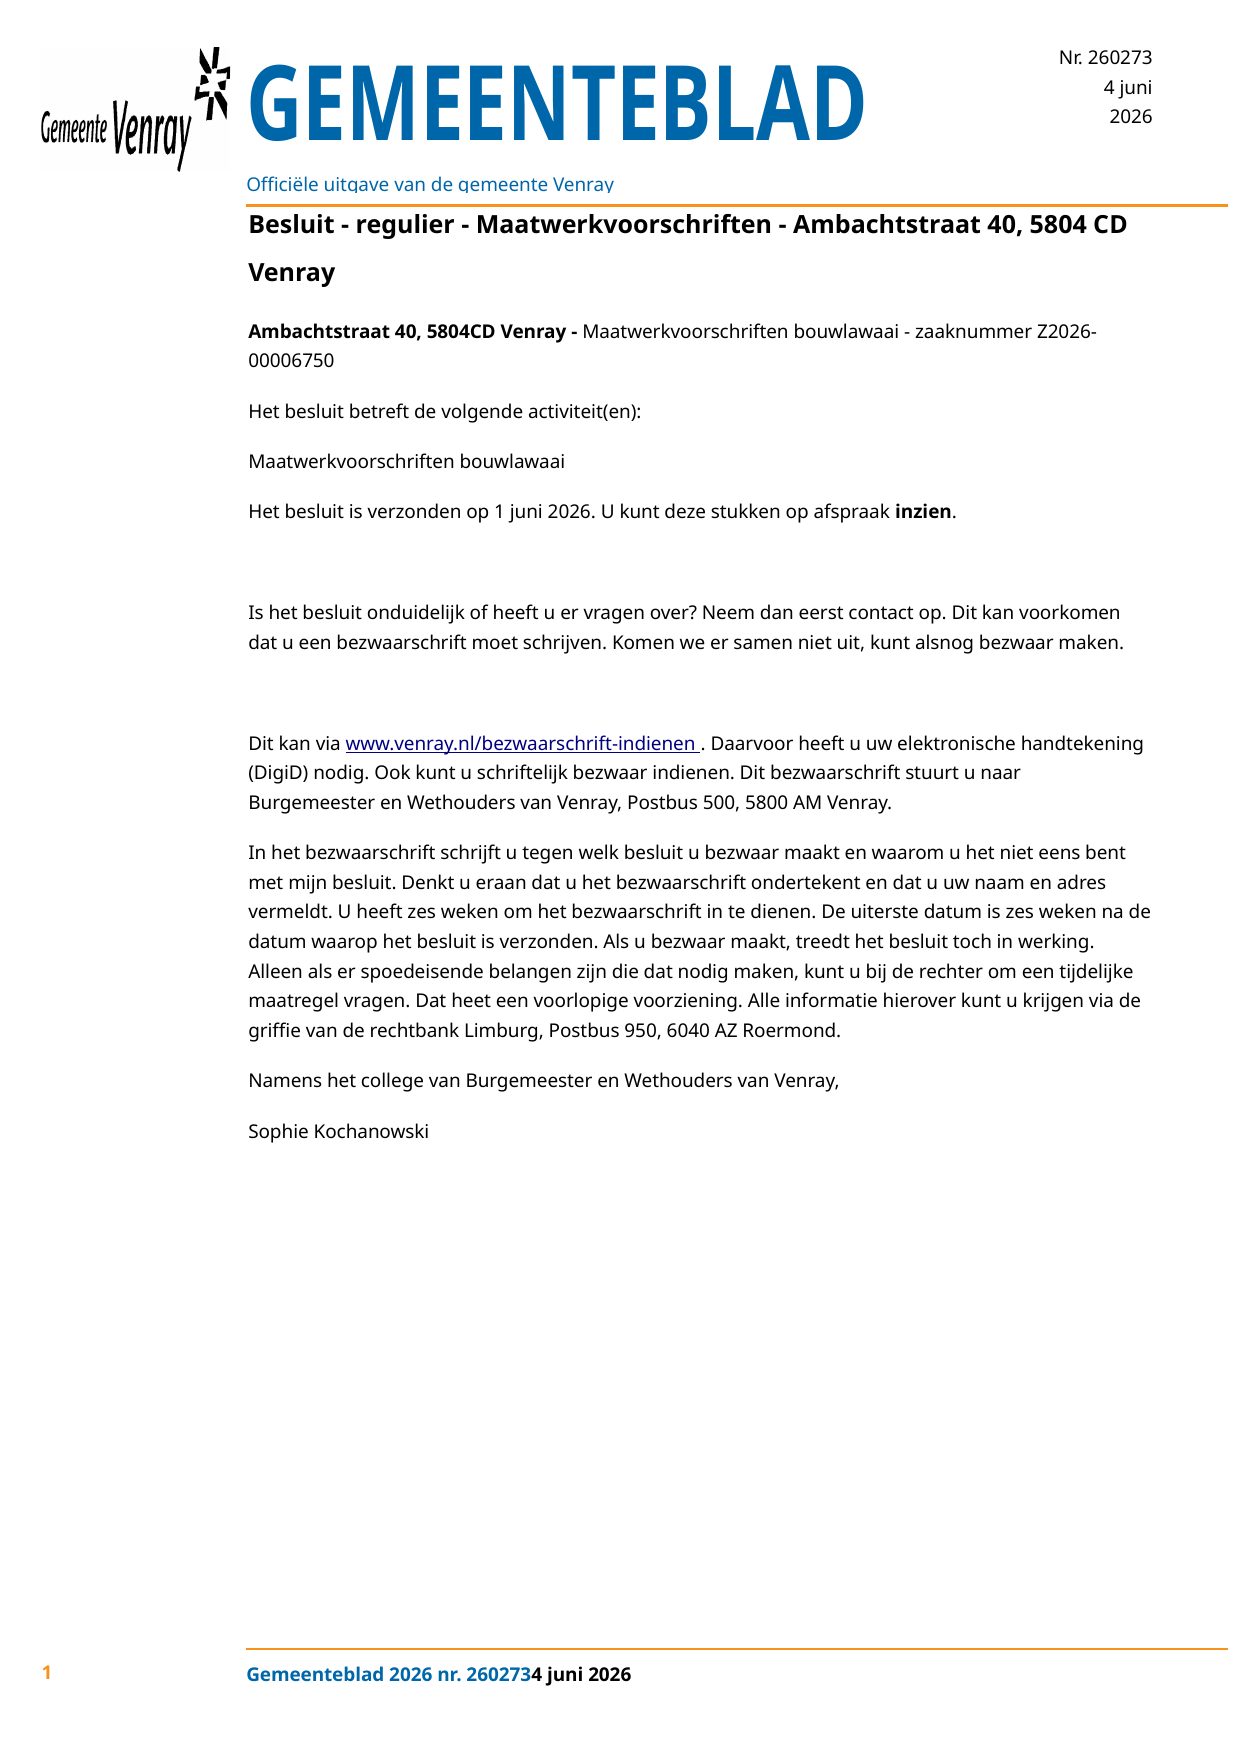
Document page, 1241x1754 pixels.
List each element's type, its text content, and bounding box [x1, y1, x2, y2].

text Sophie Kochanowski [248, 1118, 1152, 1144]
text Besluit - regulier - Maatwerkvoorschriften - Ambachtstraat 40, 5804 CD Venray [248, 207, 1152, 288]
text Is het besluit onduidelijk of heeft u er vragen over? Neem dan eerst contact op. Dit kan voorkomen dat u een bezwaarschrift moet schrijven. Komen we er samen niet uit, kunt alsnog bezwaar maken. [248, 599, 1152, 655]
text In het bezwaarschrift schrijft u tegen welk besluit u bezwaar maakt en waarom u het niet eens bent met mijn besluit. Denkt u eraan dat u het bezwaarschrift ondertekent en dat u uw naam en adres vermeldt. U heeft zes weken om het bezwaarschrift in te dienen. De uiterste datum is zes weken na de datum waarop het besluit is verzonden. Als u bezwaar maakt, treedt het besluit toch in werking. Alleen als er spoedeisende belangen zijn die dat nodig maken, kunt u bij de rechter om een tijdelijke maatregel vragen. Dat heet een voorlopige voorziening. Alle informatie hierover kunt u krijgen via de griffie van de rechtbank Limburg, Postbus 950, 6040 AZ Roermond. [248, 839, 1152, 1043]
picture [41, 47, 231, 172]
text Maatwerkvoorschriften bouwlawaai [248, 448, 1152, 474]
text Dit kan via www.venray.nl/bezwaarschrift-indienen . Daarvoor heeft u uw elektronische handtekening (DigiD) nodig. Ook kunt u schriftelijk bezwaar indienen. Dit bezwaarschrift stuurt u naar Burgemeester en Wethouders van Venray, Postbus 500, 5800 AM Venray. [248, 730, 1152, 815]
text Het besluit betreft de volgende activiteit(en): [248, 398, 1152, 424]
text Ambachtstraat 40, 5804CD Venray - Maatwerkvoorschriften bouwlawaai - zaaknummer Z2026-00006750 [248, 318, 1152, 373]
text Het besluit is verzonden op 1 juni 2026. U kunt deze stukken op afspraak inzien. [248, 499, 1152, 524]
text Namens het college van Burgemeester en Wethouders van Venray, [248, 1067, 1152, 1093]
